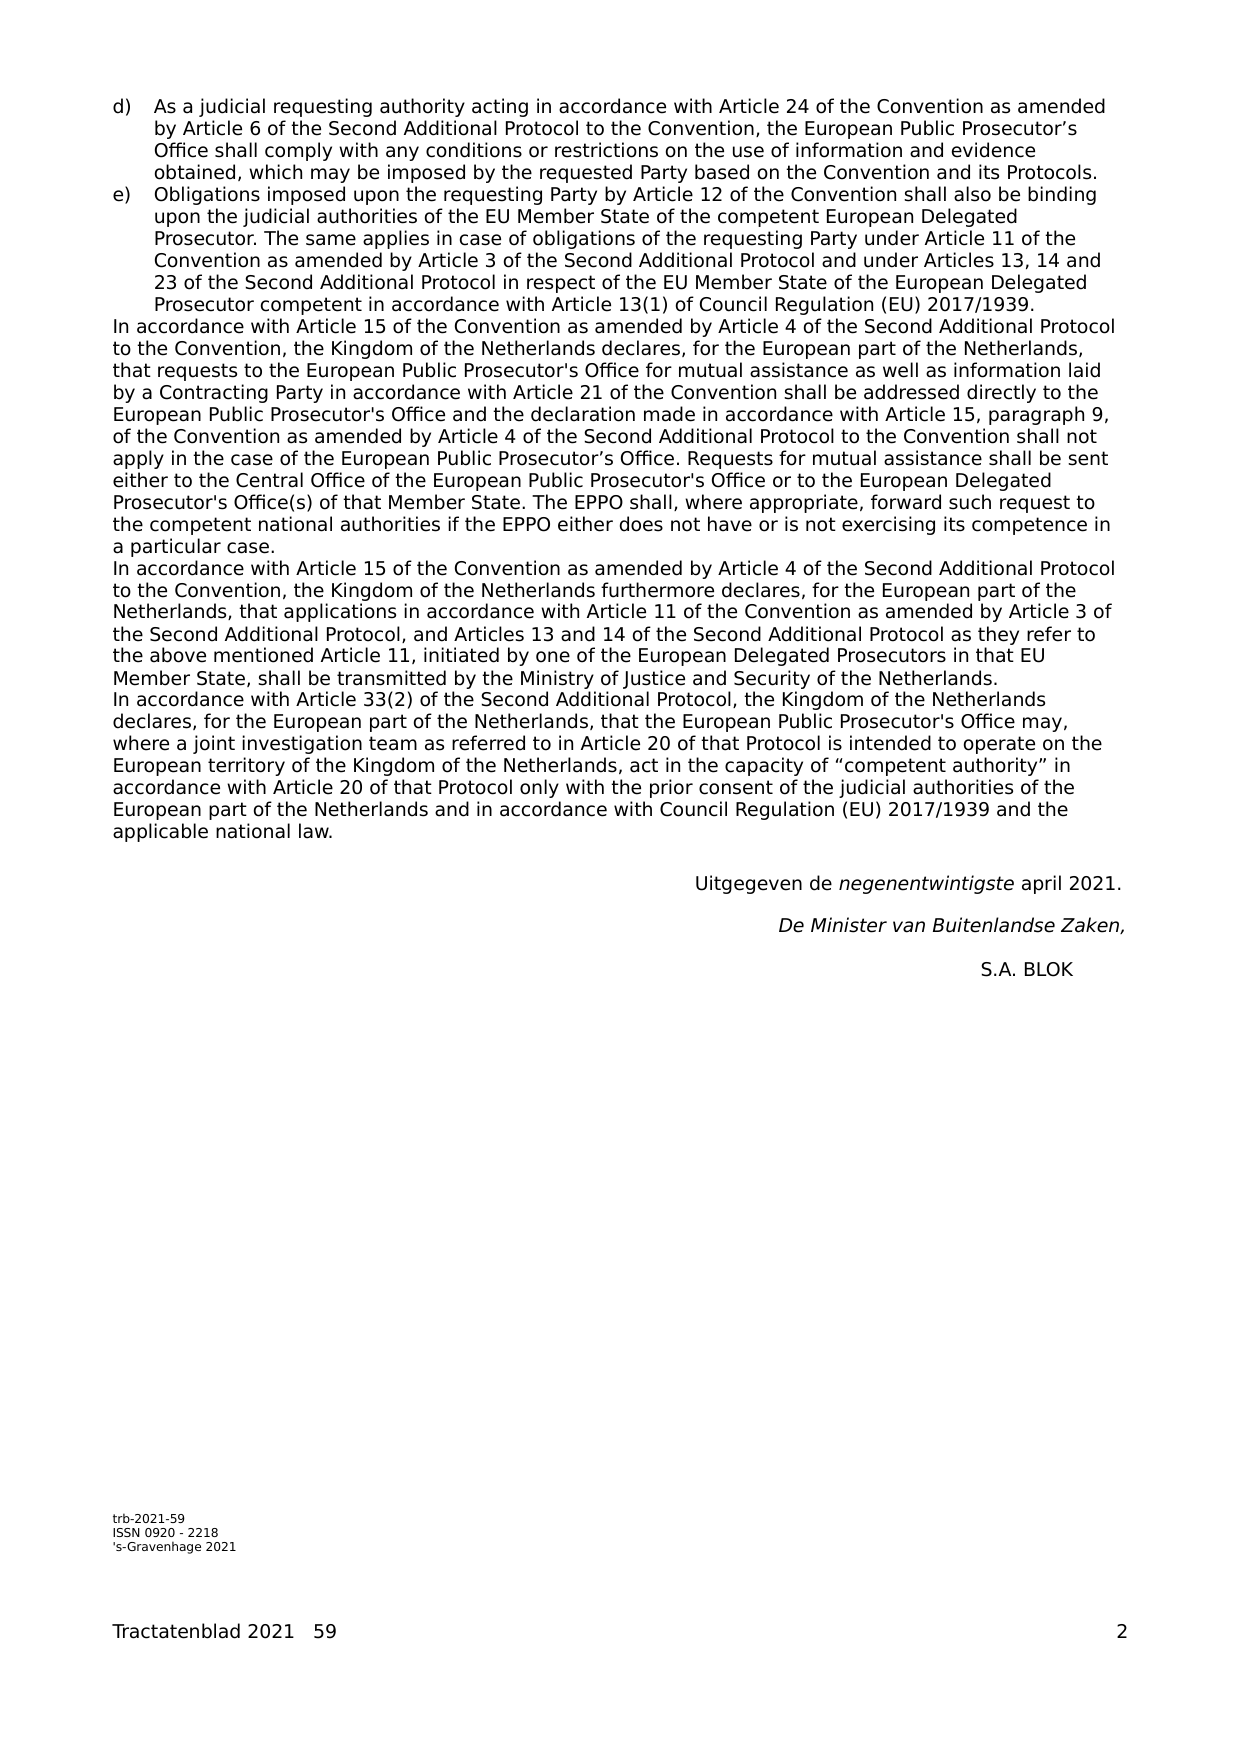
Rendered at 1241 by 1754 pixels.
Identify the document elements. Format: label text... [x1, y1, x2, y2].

text In accordance with Article 33(2) of the Second Additional Protocol, the Kingdom of the Netherlands declares, for the European part of the Netherlands, that the European Public Prosecutor's Office may, where a joint investigation team as referred to in Article 20 of that Protocol is intended to operate on the European territory of the Kingdom of the Netherlands, act in the capacity of “competent authority” in accordance with Article 20 of that Protocol only with the prior consent of the judicial authorities of the European part of the Netherlands and in accordance with Council Regulation (EU) 2017/1939 and the applicable national law. [112, 689, 1128, 843]
text d) As a judicial requesting authority acting in accordance with Article 24 of the Convention as amended by Article 6 of the Second Additional Protocol to the Convention, the European Public Prosecutor’s Office shall comply with any conditions or restrictions on the use of information and evidence obtained, which may be imposed by the requested Party based on the Convention and its Protocols. [112, 96, 1128, 184]
text In accordance with Article 15 of the Convention as amended by Article 4 of the Second Additional Protocol to the Convention, the Kingdom of the Netherlands declares, for the European part of the Netherlands, that requests to the European Public Prosecutor's Office for mutual assistance as well as information laid by a Contracting Party in accordance with Article 21 of the Convention shall be addressed directly to the European Public Prosecutor's Office and the declaration made in accordance with Article 15, paragraph 9, of the Convention as amended by Article 4 of the Second Additional Protocol to the Convention shall not apply in the case of the European Public Prosecutor’s Office. Requests for mutual assistance shall be sent either to the Central Office of the European Public Prosecutor's Office or to the European Delegated Prosecutor's Office(s) of that Member State. The EPPO shall, where appropriate, forward such request to the competent national authorities if the EPPO either does not have or is not exercising its competence in a particular case. [112, 316, 1128, 557]
text In accordance with Article 15 of the Convention as amended by Article 4 of the Second Additional Protocol to the Convention, the Kingdom of the Netherlands furthermore declares, for the European part of the Netherlands, that applications in accordance with Article 11 of the Convention as amended by Article 3 of the Second Additional Protocol, and Articles 13 and 14 of the Second Additional Protocol as they refer to the above mentioned Article 11, initiated by one of the European Delegated Prosecutors in that EU Member State, shall be transmitted by the Ministry of Justice and Security of the Netherlands. [112, 557, 1128, 689]
text De Minister van Buitenlandse Zaken, S.A. BLOK [112, 915, 1128, 981]
text e) Obligations imposed upon the requesting Party by Article 12 of the Convention shall also be binding upon the judicial authorities of the EU Member State of the competent European Delegated Prosecutor. The same applies in case of obligations of the requesting Party under Article 11 of the Convention as amended by Article 3 of the Second Additional Protocol and under Articles 13, 14 and 23 of the Second Additional Protocol in respect of the EU Member State of the European Delegated Prosecutor competent in accordance with Article 13(1) of Council Regulation (EU) 2017/1939. [112, 184, 1128, 316]
text ISSN 0920 - 2218 [112, 1526, 346, 1540]
text Uitgegeven de negenentwintigste april 2021. [112, 873, 1128, 895]
text trb-2021-59 [112, 1512, 346, 1526]
text 's-Gravenhage 2021 [112, 1540, 346, 1554]
